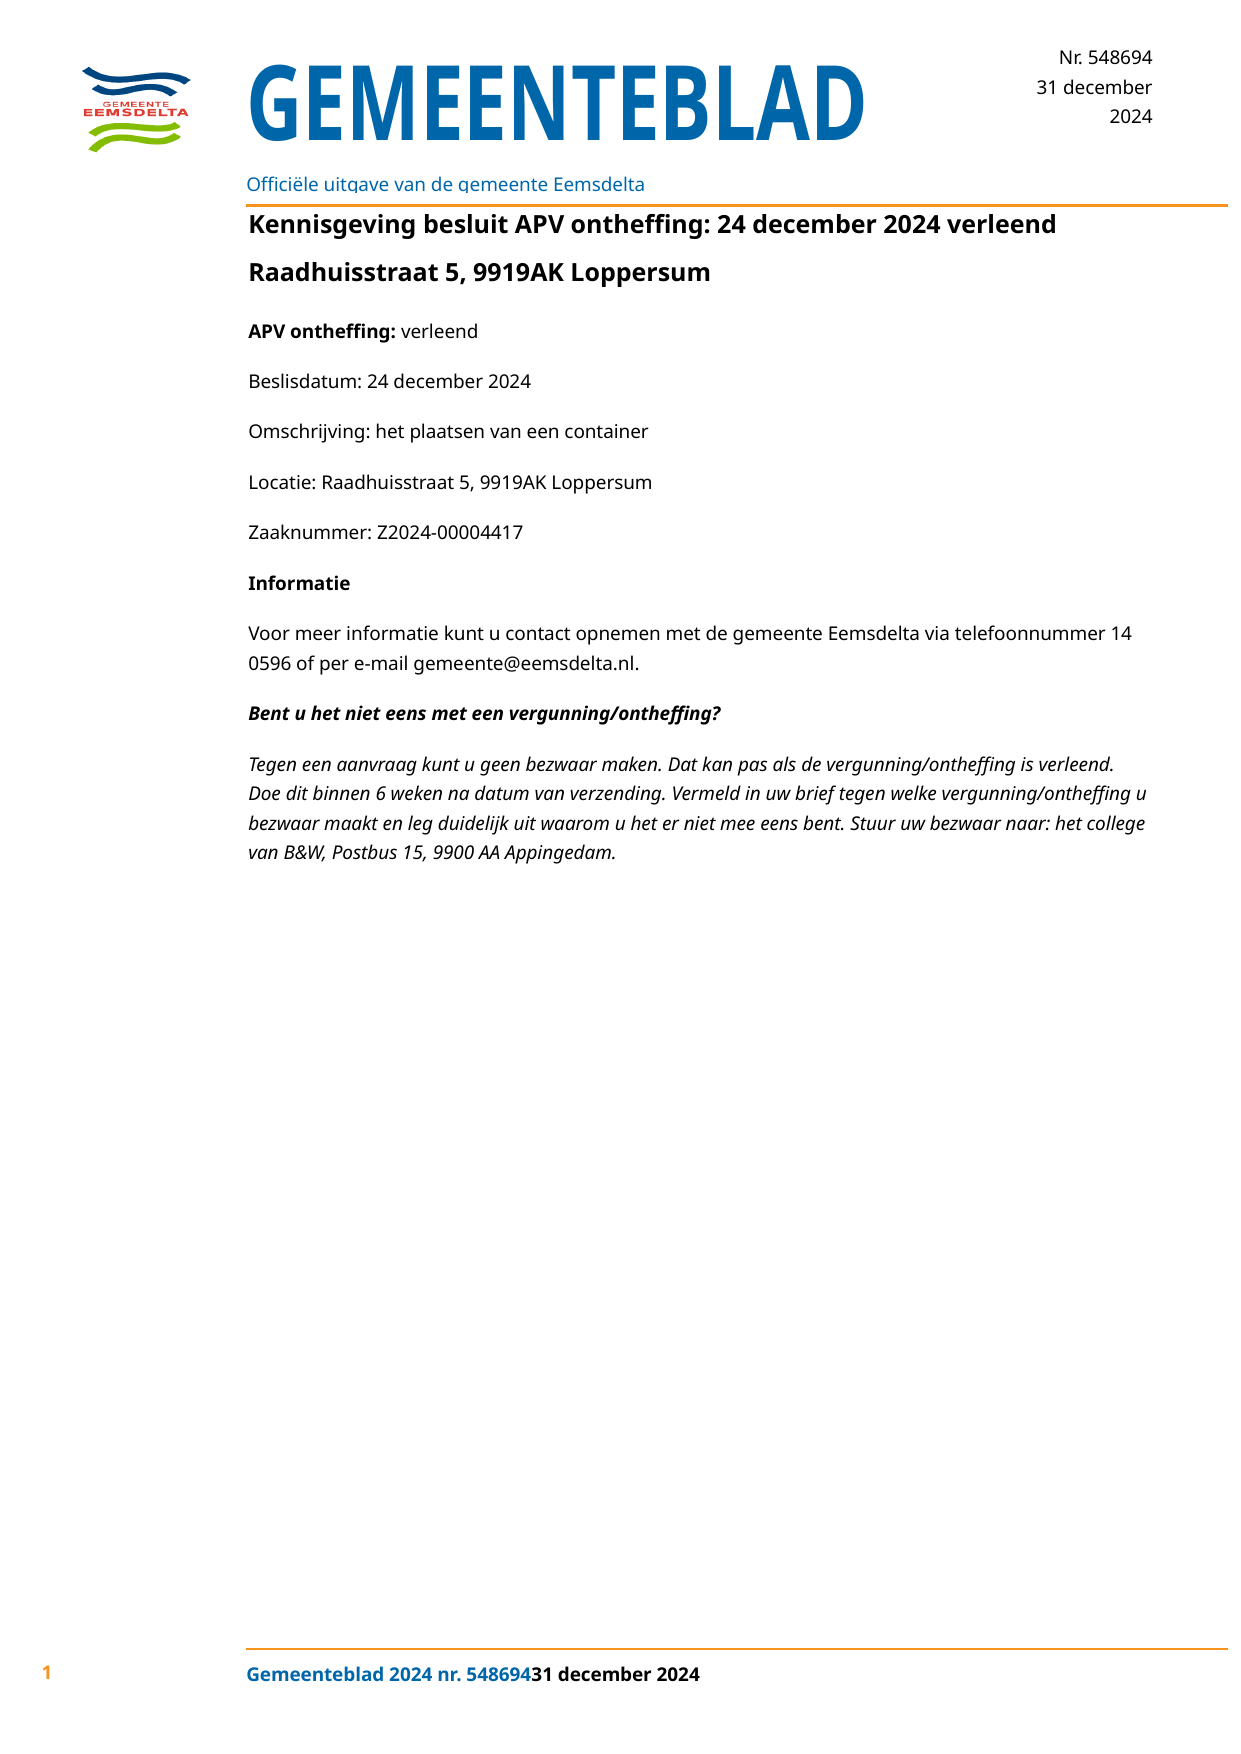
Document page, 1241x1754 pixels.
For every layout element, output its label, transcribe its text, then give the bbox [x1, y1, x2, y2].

text APV ontheffing: verleend [248, 318, 1152, 344]
text Tegen een aanvraag kunt u geen bezwaar maken. Dat kan pas als de vergunning/ontheffing is verleend. Doe dit binnen 6 weken na datum van verzending. Vermeld in uw brief tegen welke vergunning/ontheffing u bezwaar maakt en leg duidelijk uit waarom u het er niet mee eens bent. Stuur uw bezwaar naar: het college van B&W, Postbus 15, 9900 AA Appingedam. [248, 751, 1152, 865]
text Informatie [248, 570, 1152, 596]
text Omschrijving: het plaatsen van een container [248, 419, 1152, 444]
text Kennisgeving besluit APV ontheffing: 24 december 2024 verleend Raadhuisstraat 5, 9919AK Loppersum [248, 207, 1152, 288]
picture [41, 47, 231, 172]
text Voor meer informatie kunt u contact opnemen met de gemeente Eemsdelta via telefoonnummer 14 0596 of per e-mail gemeente@eemsdelta.nl. [248, 620, 1152, 676]
text Locatie: Raadhuisstraat 5, 9919AK Loppersum [248, 469, 1152, 495]
text Bent u het niet eens met een vergunning/ontheffing? [248, 700, 1152, 726]
text Zaaknummer: Z2024-00004417 [248, 519, 1152, 545]
text Beslisdatum: 24 december 2024 [248, 368, 1152, 394]
